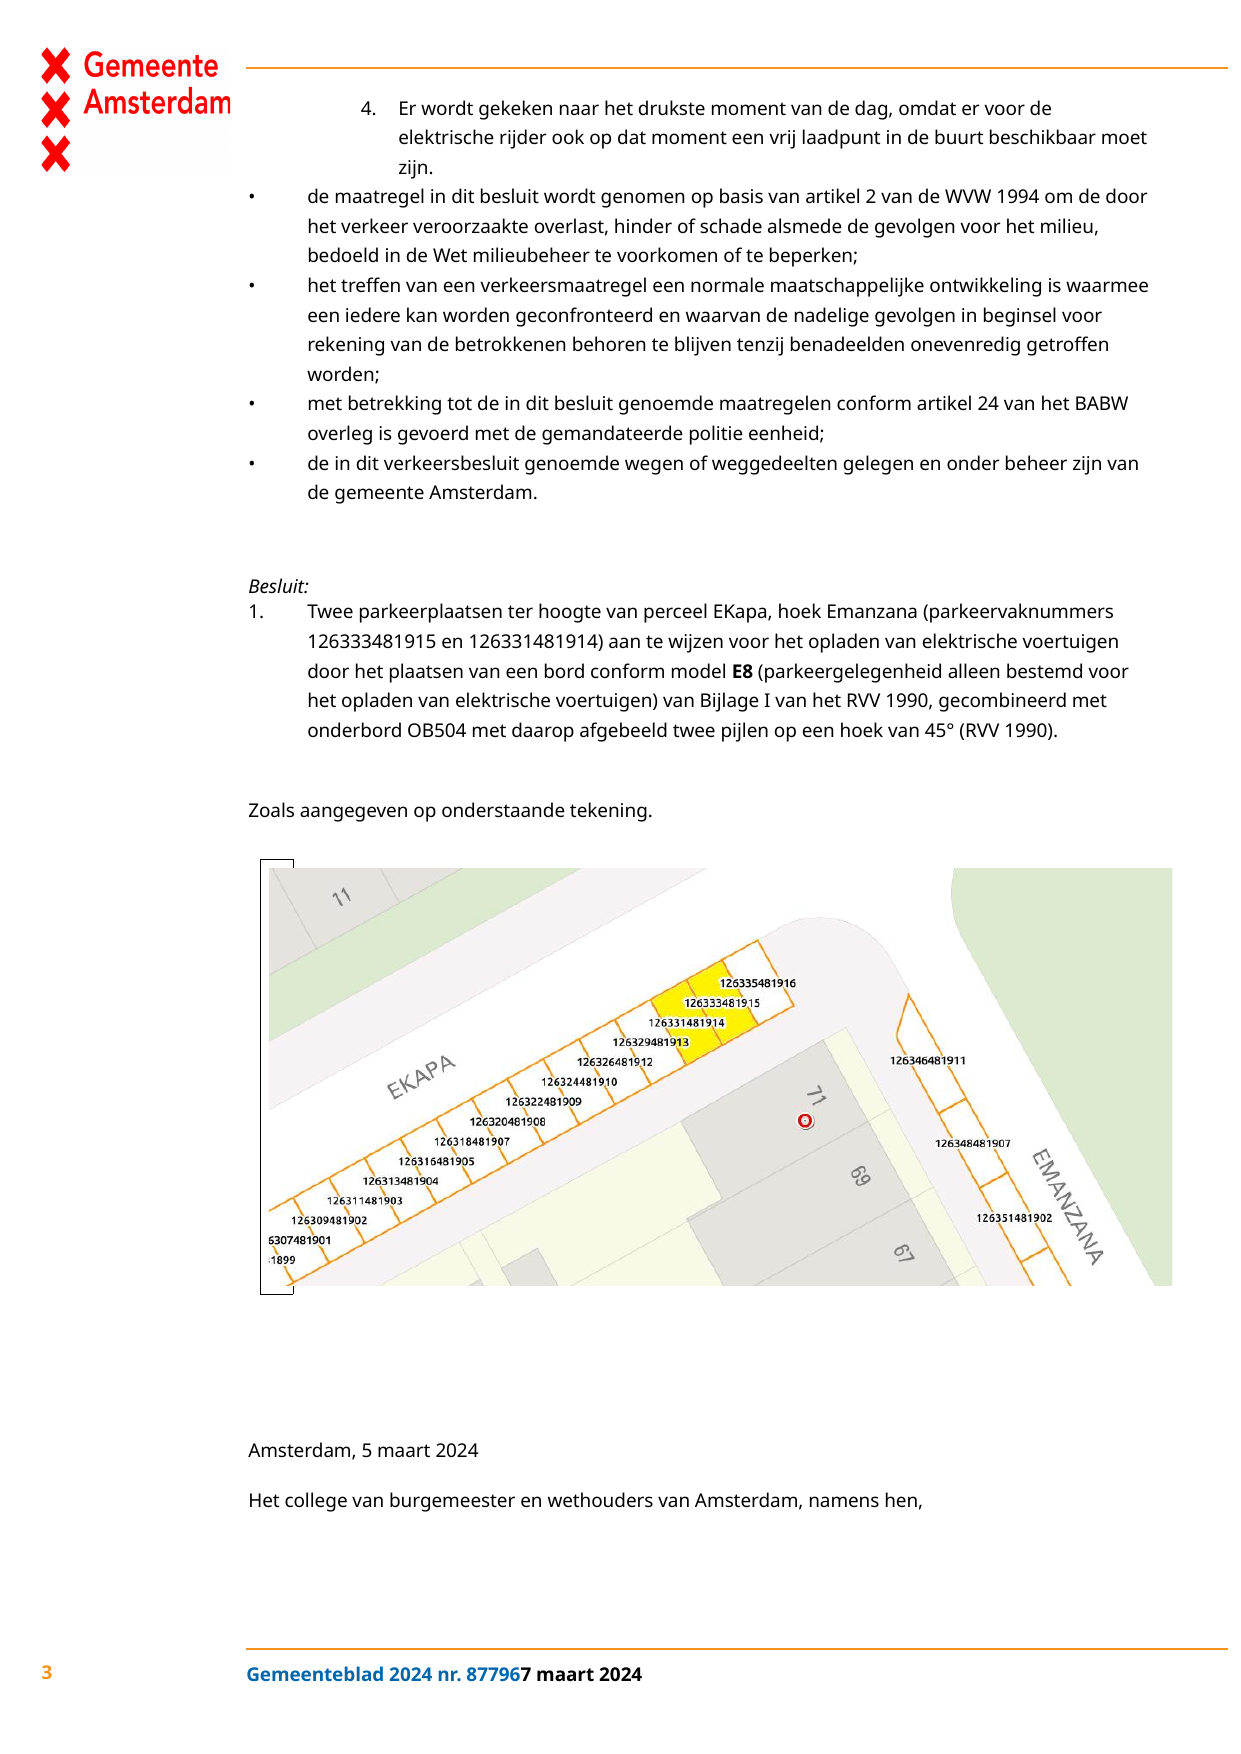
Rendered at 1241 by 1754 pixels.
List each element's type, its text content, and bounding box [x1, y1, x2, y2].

picture [268, 868, 1173, 1286]
text Zoals aangegeven op onderstaande tekening. [248, 797, 1152, 823]
list Er wordt gekeken naar het drukste moment van de dag, omdat er voor de elektrische rijder ook op dat moment een vrij laadpunt in de buurt beschikbaar moet zijn. [361, 95, 1152, 180]
text Het college van burgemeester en wethouders van Amsterdam, namens hen, [248, 1488, 1152, 1513]
picture [41, 47, 231, 172]
list de maatregel in dit besluit wordt genomen op basis van artikel 2 van de WVW 1994 om de door het verkeer veroorzaakte overlast, hinder of schade alsmede de gevolgen voor het milieu, bedoeld in de Wet milieubeheer te voorkomen of te beperken; [248, 183, 1152, 268]
list de in dit verkeersbesluit genoemde wegen of weggedeelten gelegen en onder beheer zijn van de gemeente Amsterdam. [248, 450, 1152, 505]
list met betrekking tot de in dit besluit genoemde maatregelen conform artikel 24 van het BABW overleg is gevoerd met de gemandateerde politie eenheid; [248, 391, 1152, 446]
text Besluit: [248, 573, 1152, 599]
text Amsterdam, 5 maart 2024 [248, 1437, 1152, 1463]
list Twee parkeerplaatsen ter hoogte van perceel EKapa, hoek Emanzana (parkeervaknummers 126333481915 en 126331481914) aan te wijzen voor het opladen van elektrische voertuigen door het plaatsen van een bord conform model E8 (parkeergelegenheid alleen bestemd voor het opladen van elektrische voertuigen) van Bijlage I van het RVV 1990, gecombineerd met onderbord OB504 met daarop afgebeeld twee pijlen op een hoek van 45° (RVV 1990). [248, 599, 1152, 743]
list het treffen van een verkeersmaatregel een normale maatschappelijke ontwikkeling is waarmee een iedere kan worden geconfronteerd en waarvan de nadelige gevolgen in beginsel voor rekening van de betrokkenen behoren te blijven tenzij benadeelden onevenredig getroffen worden; [248, 272, 1152, 387]
